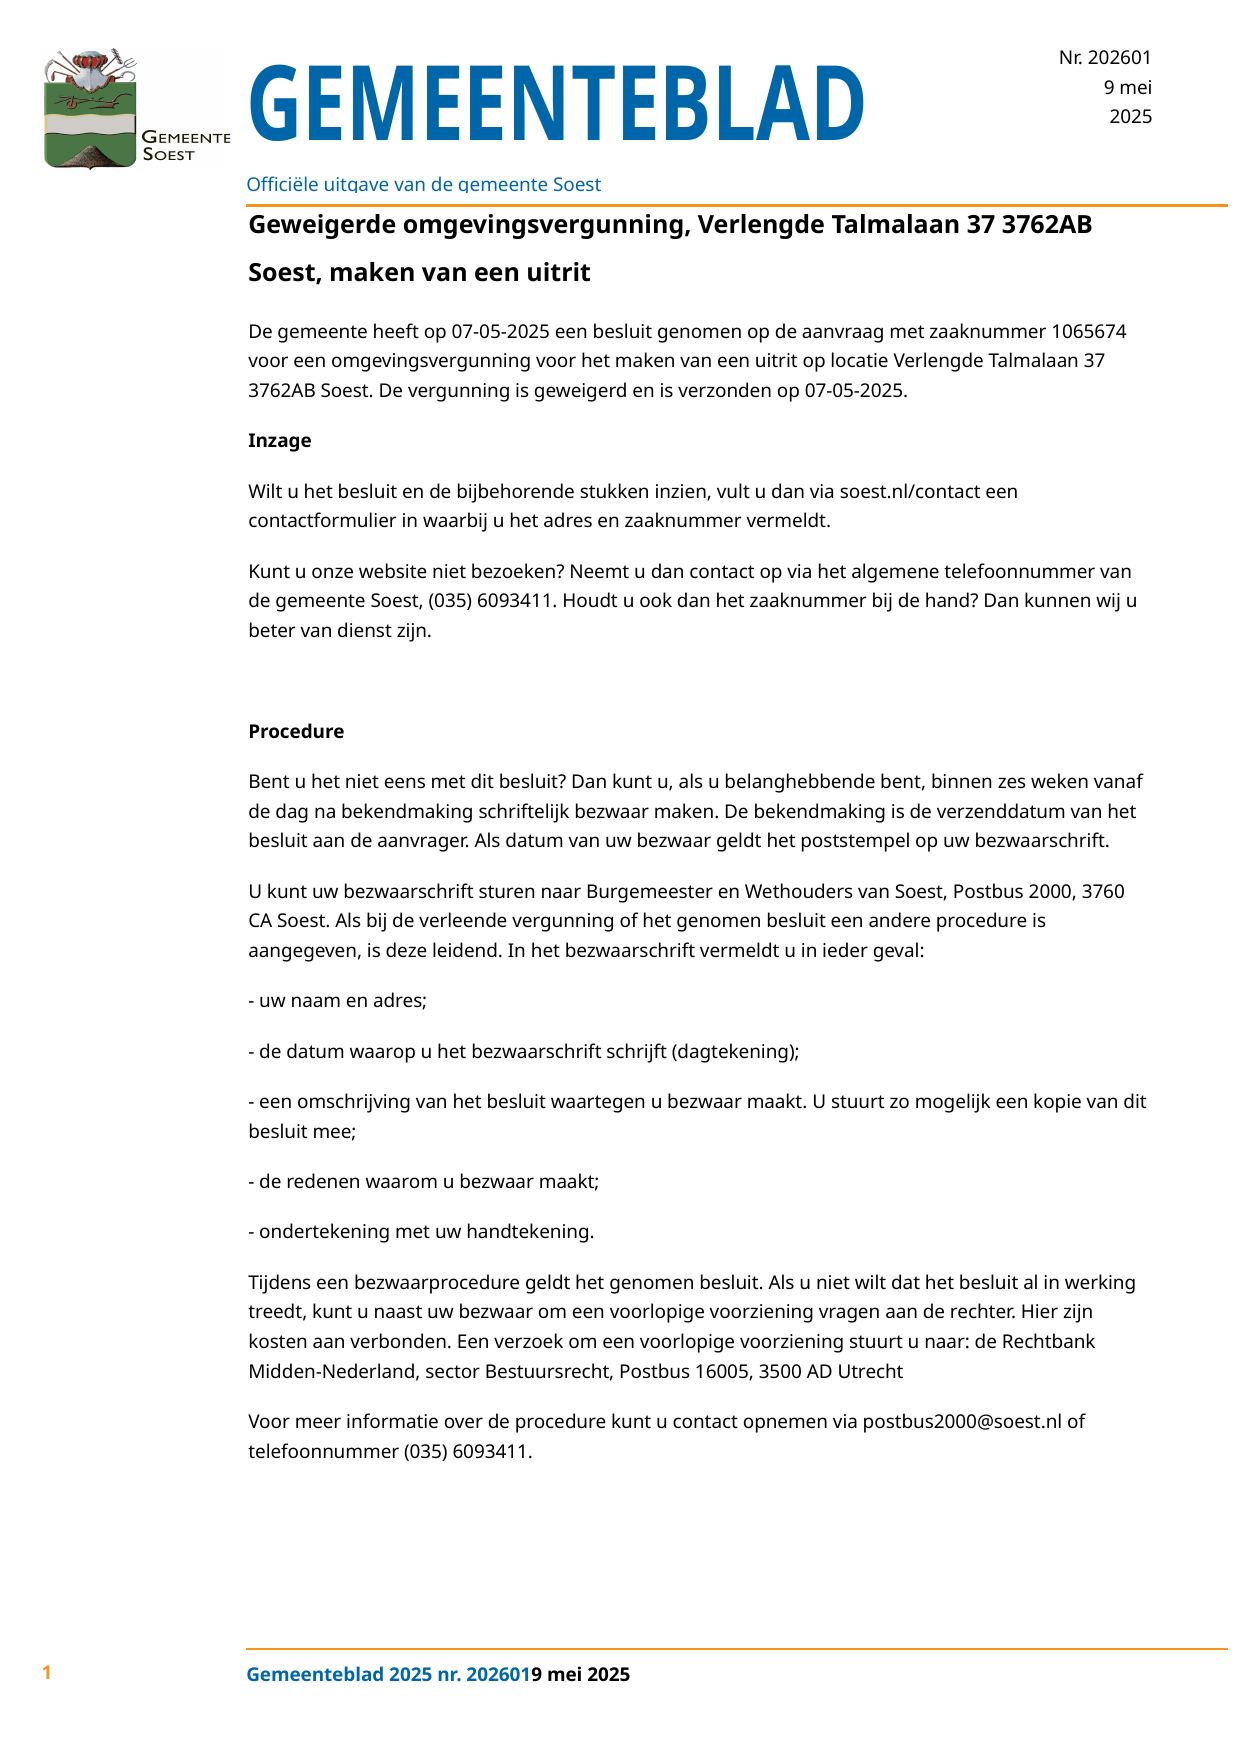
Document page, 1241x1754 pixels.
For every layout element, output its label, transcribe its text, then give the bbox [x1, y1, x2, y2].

text - de datum waarop u het bezwaarschrift schrijft (dagtekening); [248, 1038, 1152, 1064]
picture [41, 47, 231, 172]
text Geweigerde omgevingsvergunning, Verlengde Talmalaan 37 3762AB Soest, maken van een uitrit [248, 207, 1152, 288]
text Tijdens een bezwaarprocedure geldt het genomen besluit. Als u niet wilt dat het besluit al in werking treedt, kunt u naast uw bezwaar om een voorlopige voorziening vragen aan de rechter. Hier zijn kosten aan verbonden. Een verzoek om een voorlopige voorziening stuurt u naar: de Rechtbank Midden-Nederland, sector Bestuursrecht, Postbus 16005, 3500 AD Utrecht [248, 1269, 1152, 1384]
text De gemeente heeft op 07-05-2025 een besluit genomen op de aanvraag met zaaknummer 1065674 voor een omgevingsvergunning voor het maken van een uitrit op locatie Verlengde Talmalaan 37 3762AB Soest. De vergunning is geweigerd en is verzonden op 07-05-2025. [248, 318, 1152, 403]
text Wilt u het besluit en de bijbehorende stukken inzien, vult u dan via soest.nl/contact een contactformulier in waarbij u het adres en zaaknummer vermeldt. [248, 478, 1152, 533]
text - een omschrijving van het besluit waartegen u bezwaar maakt. U stuurt zo mogelijk een kopie van dit besluit mee; [248, 1088, 1152, 1144]
text - ondertekening met uw handtekening. [248, 1219, 1152, 1244]
text Procedure [248, 718, 1152, 744]
text - uw naam en adres; [248, 987, 1152, 1013]
text Voor meer informatie over de procedure kunt u contact opnemen via postbus2000@soest.nl of telefoonnummer (035) 6093411. [248, 1408, 1152, 1464]
text Bent u het niet eens met dit besluit? Dan kunt u, als u belanghebbende bent, binnen zes weken vanaf de dag na bekendmaking schriftelijk bezwaar maken. De bekendmaking is de verzenddatum van het besluit aan de aanvrager. Als datum van uw bezwaar geldt het poststempel op uw bezwaarschrift. [248, 768, 1152, 853]
text U kunt uw bezwaarschrift sturen naar Burgemeester en Wethouders van Soest, Postbus 2000, 3760 CA Soest. Als bij de verleende vergunning of het genomen besluit een andere procedure is aangegeven, is deze leidend. In het bezwaarschrift vermeldt u in ieder geval: [248, 878, 1152, 963]
text Inzage [248, 427, 1152, 453]
text Kunt u onze website niet bezoeken? Neemt u dan contact op via het algemene telefoonnummer van de gemeente Soest, (035) 6093411. Houdt u ook dan het zaaknummer bij de hand? Dan kunnen wij u beter van dienst zijn. [248, 558, 1152, 643]
text - de redenen waarom u bezwaar maakt; [248, 1168, 1152, 1194]
